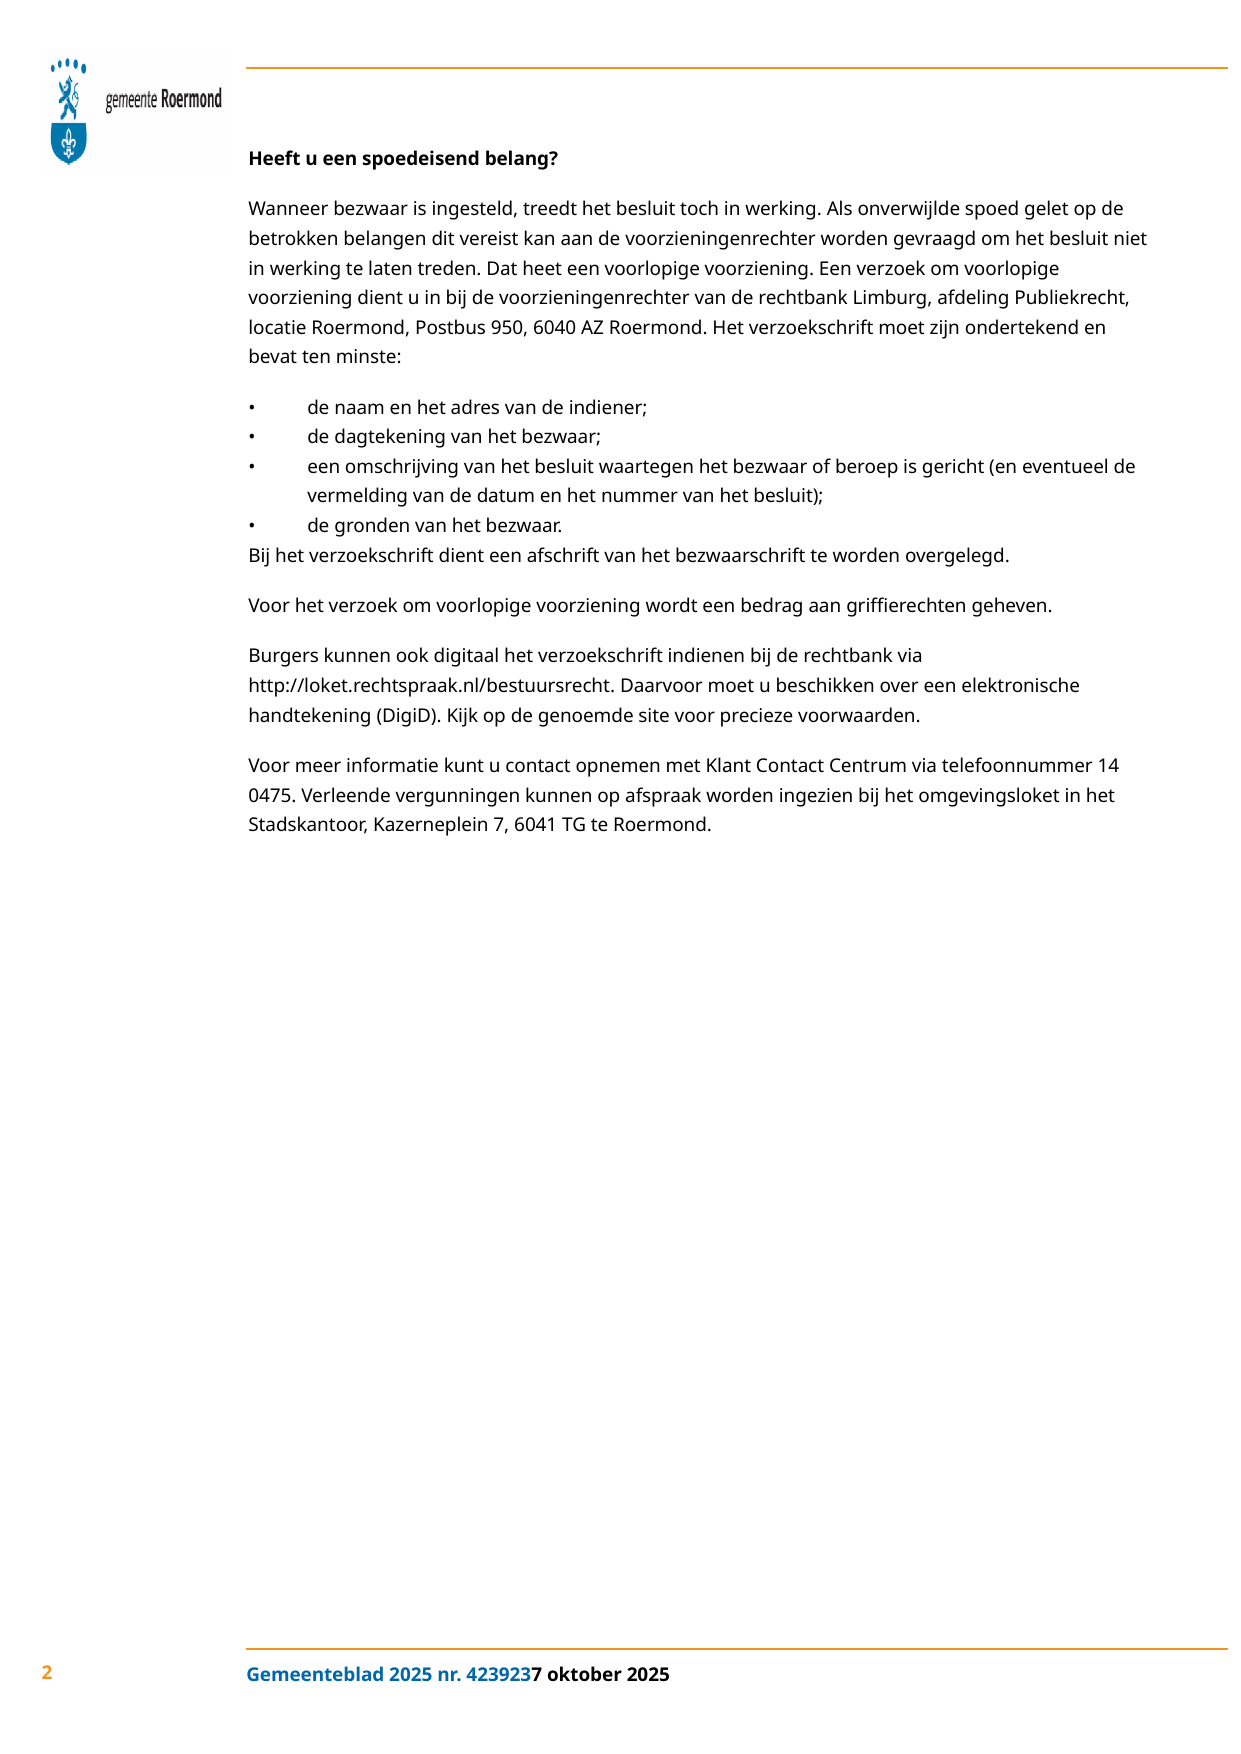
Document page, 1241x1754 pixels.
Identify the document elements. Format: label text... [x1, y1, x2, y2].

list de naam en het adres van de indiener; [248, 394, 1152, 420]
text Voor meer informatie kunt u contact opnemen met Klant Contact Centrum via telefoonnummer 14 0475. Verleende vergunningen kunnen op afspraak worden ingezien bij het omgevingsloket in het Stadskantoor, Kazerneplein 7, 6041 TG te Roermond. [248, 752, 1152, 837]
list een omschrijving van het besluit waartegen het bezwaar of beroep is gericht (en eventueel de vermelding van de datum en het nummer van het besluit); [248, 453, 1152, 508]
text Bij het verzoekschrift dient een afschrift van het bezwaarschrift te worden overgelegd. [248, 542, 1152, 568]
picture [41, 47, 231, 172]
text Wanneer bezwaar is ingesteld, treedt het besluit toch in werking. Als onverwijlde spoed gelet op de betrokken belangen dit vereist kan aan de voorzieningenrechter worden gevraagd om het besluit niet in werking te laten treden. Dat heet een voorlopige voorziening. Een verzoek om voorlopige voorziening dient u in bij de voorzieningenrechter van de rechtbank Limburg, afdeling Publiekrecht, locatie Roermond, Postbus 950, 6040 AZ Roermond. Het verzoekschrift moet zijn ondertekend en bevat ten minste: [248, 196, 1152, 369]
list de gronden van het bezwaar. [248, 512, 1152, 538]
text Heeft u een spoedeisend belang? [248, 145, 1152, 171]
text Voor het verzoek om voorlopige voorziening wordt een bedrag aan griffierechten geheven. [248, 592, 1152, 618]
text Burgers kunnen ook digitaal het verzoekschrift indienen bij de rechtbank via http://loket.rechtspraak.nl/bestuursrecht. Daarvoor moet u beschikken over een elektronische handtekening (DigiD). Kijk op de genoemde site voor precieze voorwaarden. [248, 643, 1152, 728]
list de dagtekening van het bezwaar; [248, 423, 1152, 449]
